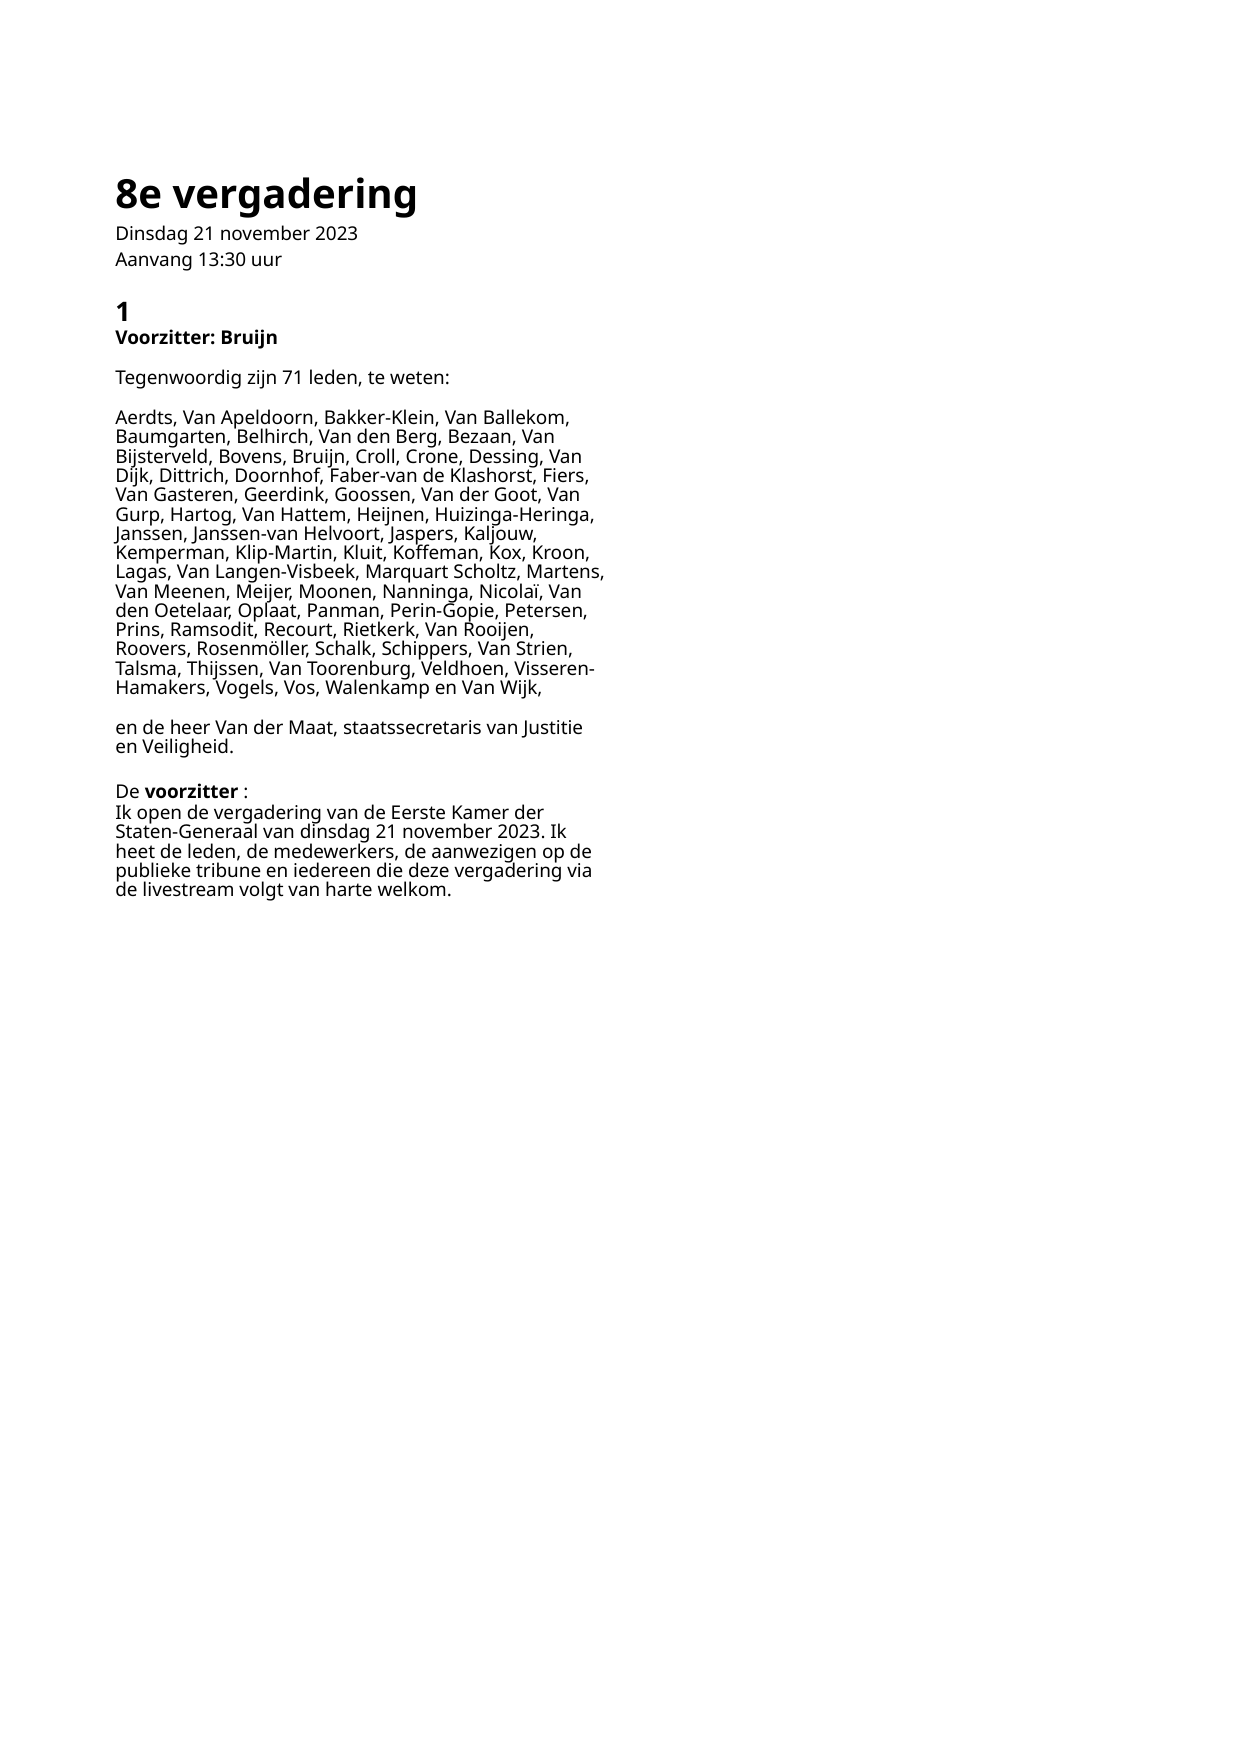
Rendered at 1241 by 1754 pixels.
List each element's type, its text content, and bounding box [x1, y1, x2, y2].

text Aerdts, Van Apeldoorn, Bakker-Klein, Van Ballekom, Baumgarten, Belhirch, Van den Berg, Bezaan, Van Bijsterveld, Bovens, Bruijn, Croll, Crone, Dessing, Van Dijk, Dittrich, Doornhof, Faber-van de Klashorst, Fiers, Van Gasteren, Geerdink, Goossen, Van der Goot, Van Gurp, Hartog, Van Hattem, Heijnen, Huizinga-Heringa, Janssen, Janssen-van Helvoort, Jaspers, Kaljouw, Kemperman, Klip-Martin, Kluit, Koffeman, Kox, Kroon, Lagas, Van Langen-Visbeek, Marquart Scholtz, Martens, Van Meenen, Meijer, Moonen, Nanninga, Nicolaï, Van den Oetelaar, Oplaat, Panman, Perin-Gopie, Petersen, Prins, Ramsodit, Recourt, Rietkerk, Van Rooijen, Roovers, Rosenmöller, Schalk, Schippers, Van Strien, Talsma, Thijssen, Van Toorenburg, Veldhoen, Visseren-Hamakers, Vogels, Vos, Walenkamp en Van Wijk, [115, 409, 605, 698]
text Dinsdag 21 november 2023 [115, 220, 605, 246]
text Voorzitter: Bruijn [115, 329, 605, 348]
text 8e vergadering [115, 165, 605, 220]
text Tegenwoordig zijn 71 leden, te weten: [115, 369, 605, 388]
text De voorzitter : [115, 778, 605, 804]
text Aanvang 13:30 uur [115, 246, 605, 272]
text 1 [115, 292, 605, 329]
text en de heer Van der Maat, staatssecretaris van Justitie en Veiligheid. [115, 719, 605, 757]
text Ik open de vergadering van de Eerste Kamer der Staten-Generaal van dinsdag 21 november 2023. Ik heet de leden, de medewerkers, de aanwezigen op de publieke tribune en iedereen die deze vergadering via de livestream volgt van harte welkom. [115, 804, 605, 900]
